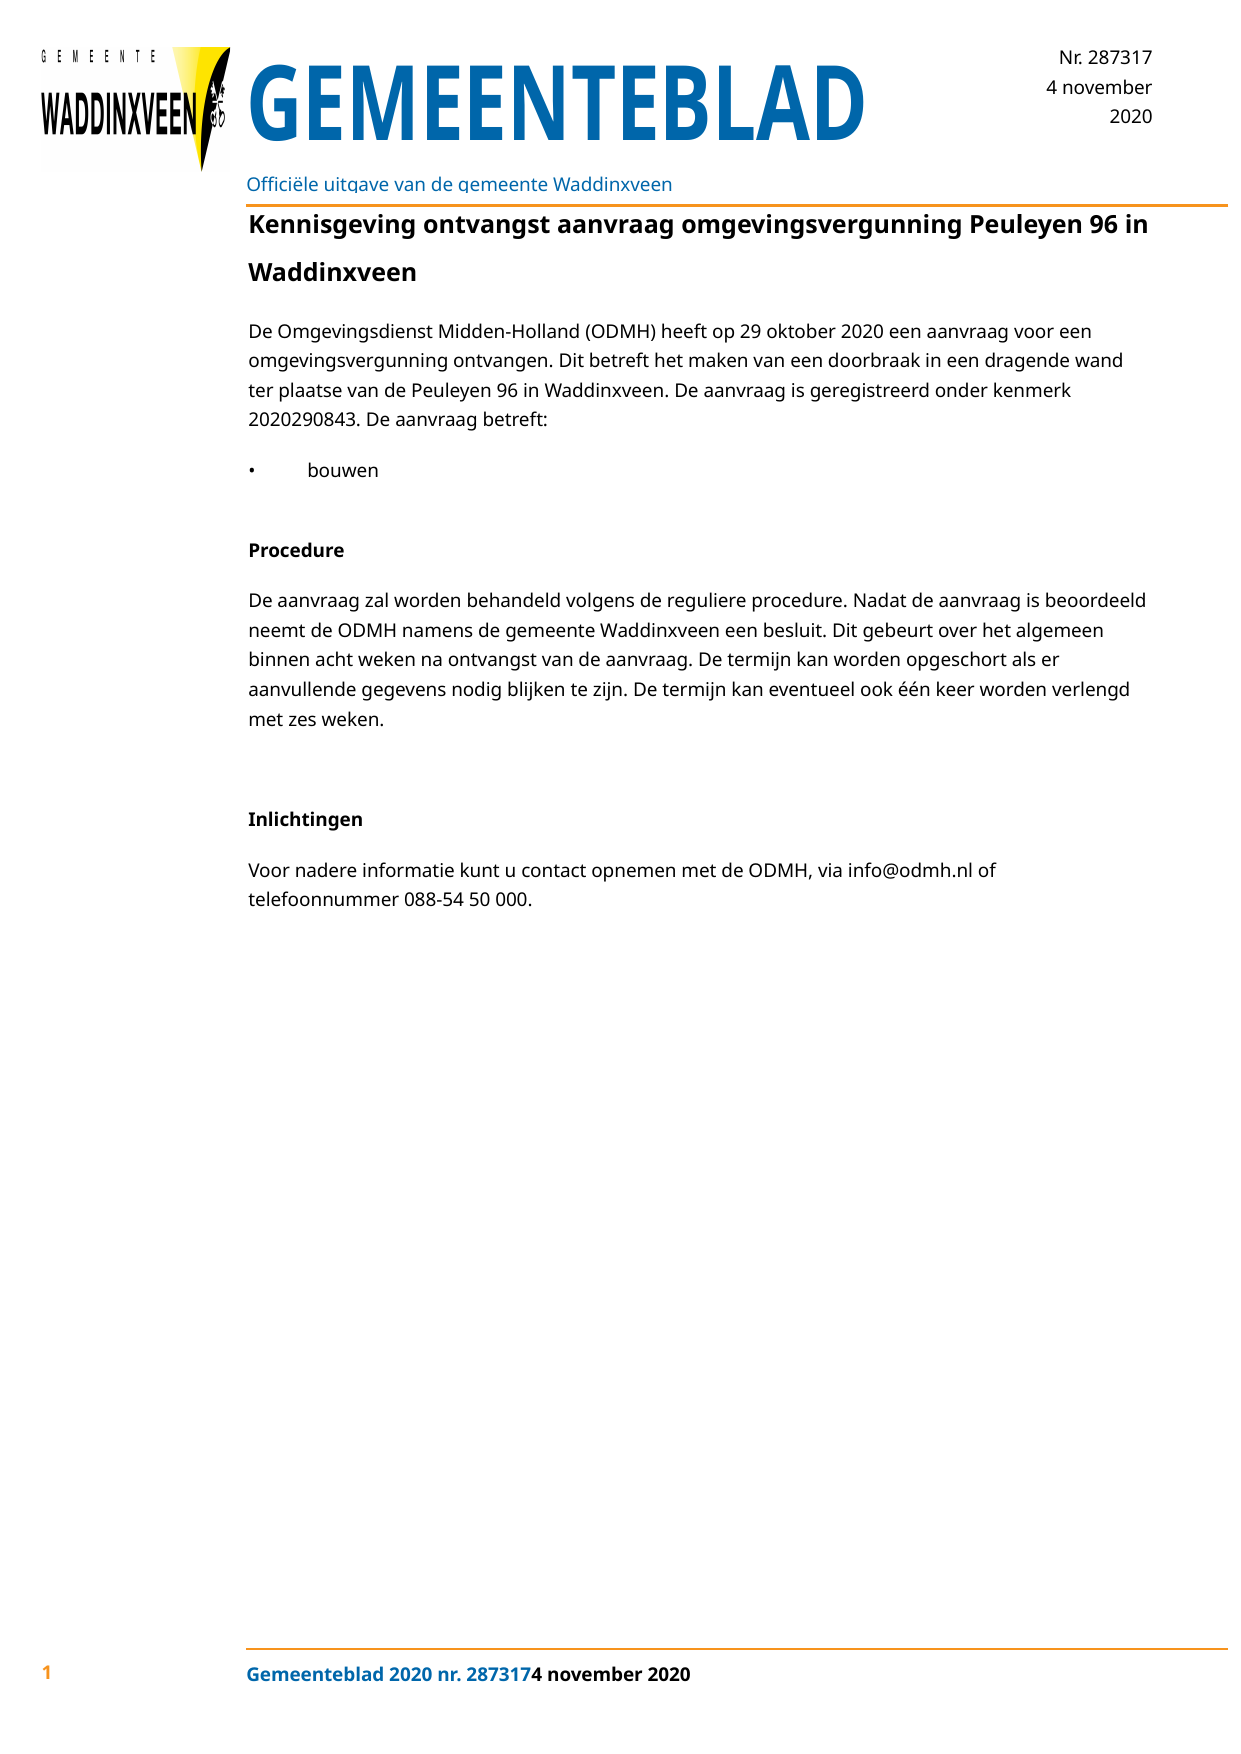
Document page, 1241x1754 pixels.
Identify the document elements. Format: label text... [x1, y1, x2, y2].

text Procedure [248, 537, 1152, 563]
picture [41, 47, 231, 172]
text Kennisgeving ontvangst aanvraag omgevingsvergunning Peuleyen 96 in Waddinxveen [248, 207, 1152, 288]
text Voor nadere informatie kunt u contact opnemen met de ODMH, via info@odmh.nl of telefoonnummer 088-54 50 000. [248, 857, 1152, 912]
text De aanvraag zal worden behandeld volgens de reguliere procedure. Nadat de aanvraag is beoordeeld neemt de ODMH namens de gemeente Waddinxveen een besluit. Dit gebeurt over het algemeen binnen acht weken na ontvangst van de aanvraag. De termijn kan worden opgeschort als er aanvullende gegevens nodig blijken te zijn. De termijn kan eventueel ook één keer worden verlengd met zes weken. [248, 587, 1152, 732]
list bouwen [248, 457, 1152, 483]
text De Omgevingsdienst Midden-Holland (ODMH) heeft op 29 oktober 2020 een aanvraag voor een omgevingsvergunning ontvangen. Dit betreft het maken van een doorbraak in een dragende wand ter plaatse van de Peuleyen 96 in Waddinxveen. De aanvraag is geregistreerd onder kenmerk 2020290843. De aanvraag betreft: [248, 318, 1152, 432]
text Inlichtingen [248, 807, 1152, 832]
